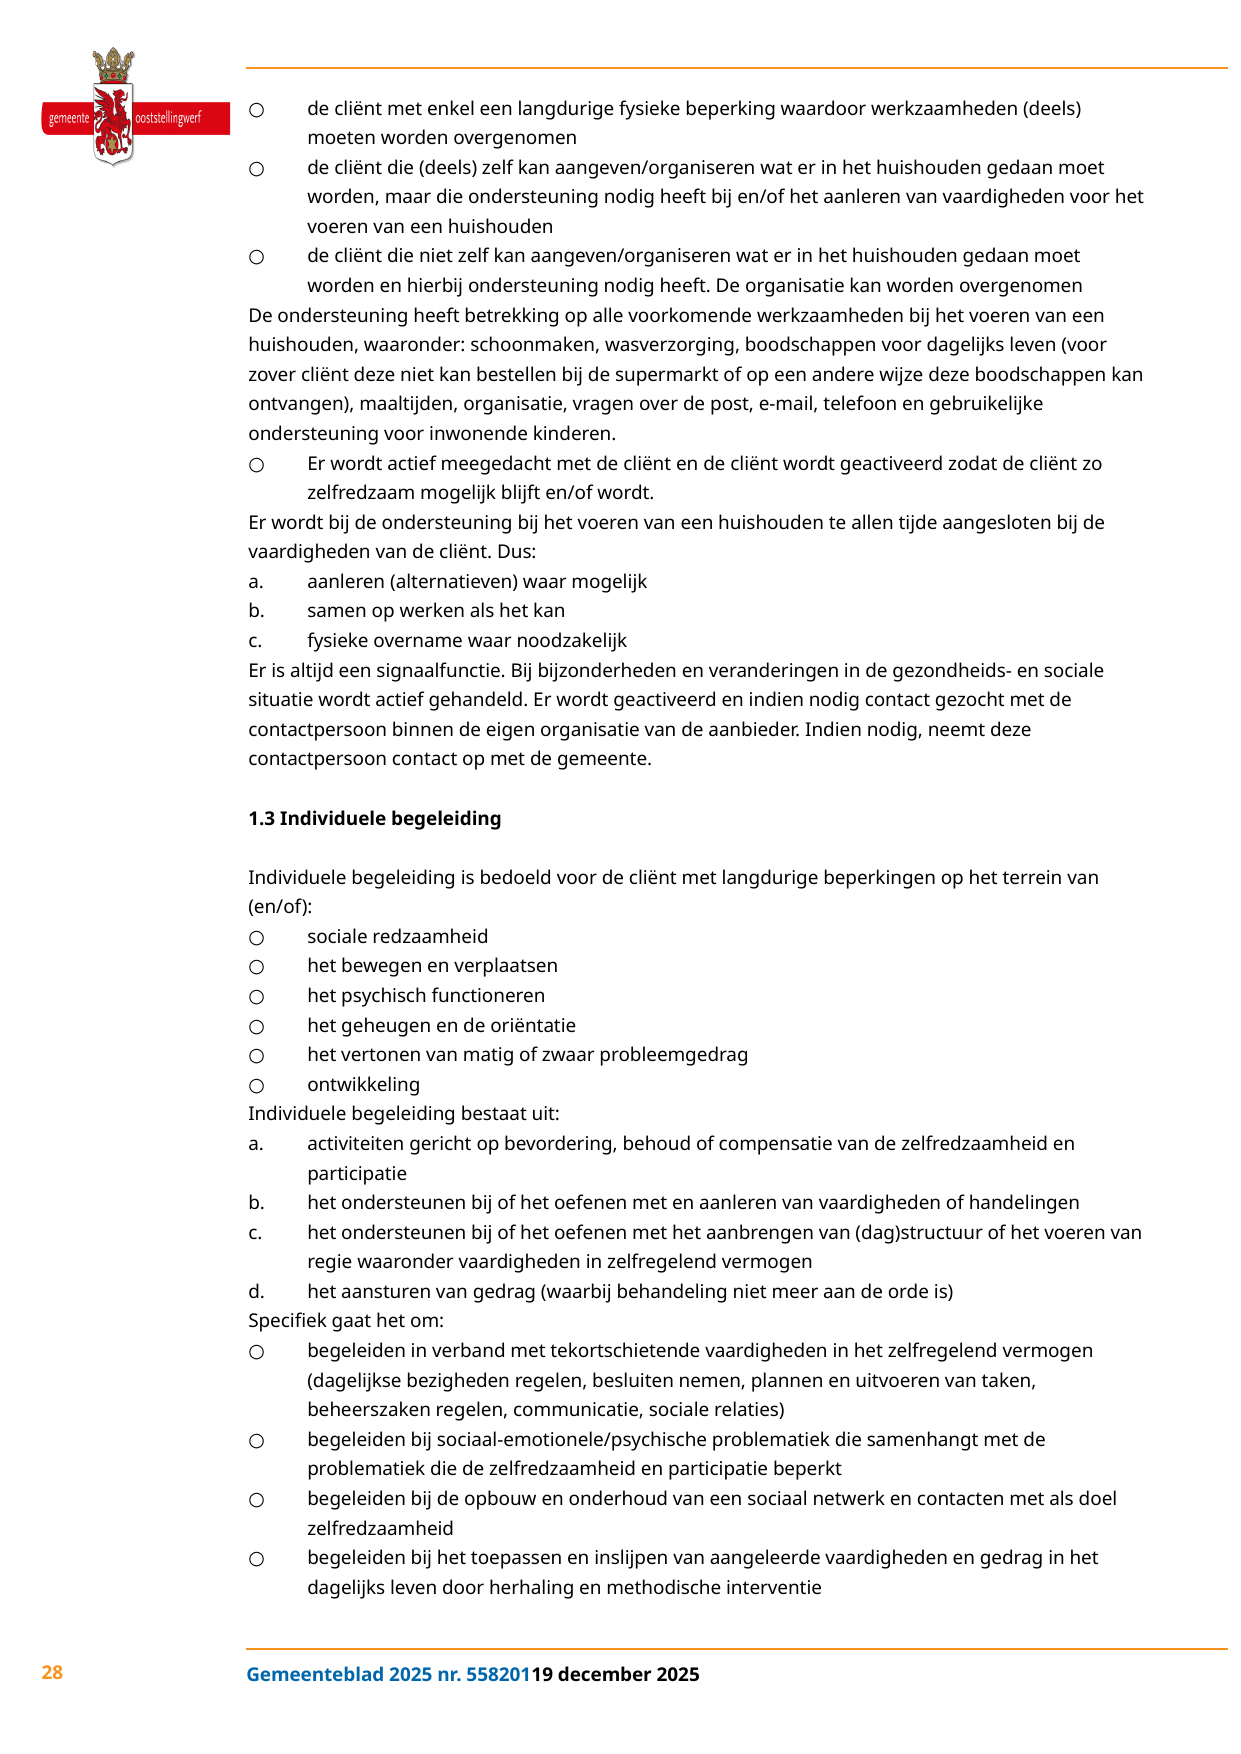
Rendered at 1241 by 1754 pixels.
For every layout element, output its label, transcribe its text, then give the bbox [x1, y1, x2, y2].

text Er wordt bij de ondersteuning bij het voeren van een huishouden te allen tijde aangesloten bij de vaardigheden van de cliënt. Dus: [248, 509, 1152, 564]
list sociale redzaamheid [248, 923, 1152, 949]
list ontwikkeling [248, 1071, 1152, 1097]
text Er is altijd een signaalfunctie. Bij bijzonderheden en veranderingen in de gezondheids- en sociale situatie wordt actief gehandeld. Er wordt geactiveerd en indien nodig contact gezocht met de contactpersoon binnen de eigen organisatie van de aanbieder. Indien nodig, neemt deze contactpersoon contact op met de gemeente. [248, 657, 1152, 771]
text Individuele begeleiding is bedoeld voor de cliënt met langdurige beperkingen op het terrein van (en/of): [248, 864, 1152, 919]
list samen op werken als het kan [248, 598, 1152, 623]
list de cliënt met enkel een langdurige fysieke beperking waardoor werkzaamheden (deels) moeten worden overgenomen [248, 95, 1152, 150]
picture [41, 47, 231, 172]
list het ondersteunen bij of het oefenen met en aanleren van vaardigheden of handelingen [248, 1189, 1152, 1215]
list het geheugen en de oriëntatie [248, 1012, 1152, 1038]
text Specifiek gaat het om: [248, 1308, 1152, 1333]
list de cliënt die niet zelf kan aangeven/organiseren wat er in het huishouden gedaan moet worden en hierbij ondersteuning nodig heeft. De organisatie kan worden overgenomen [248, 243, 1152, 298]
list begeleiden bij sociaal-emotionele/psychische problematiek die samenhangt met de problematiek die de zelfredzaamheid en participatie beperkt [248, 1426, 1152, 1481]
list het aansturen van gedrag (waarbij behandeling niet meer aan de orde is) [248, 1278, 1152, 1304]
text Individuele begeleiding bestaat uit: [248, 1101, 1152, 1126]
list begeleiden in verband met tekortschietende vaardigheden in het zelfregelend vermogen (dagelijkse bezigheden regelen, besluiten nemen, plannen en uitvoeren van taken, beheerszaken regelen, communicatie, sociale relaties) [248, 1337, 1152, 1422]
list de cliënt die (deels) zelf kan aangeven/organiseren wat er in het huishouden gedaan moet worden, maar die ondersteuning nodig heeft bij en/of het aanleren van vaardigheden voor het voeren van een huishouden [248, 154, 1152, 239]
list begeleiden bij de opbouw en onderhoud van een sociaal netwerk en contacten met als doel zelfredzaamheid [248, 1485, 1152, 1541]
list Er wordt actief meegedacht met de cliënt en de cliënt wordt geactiveerd zodat de cliënt zo zelfredzaam mogelijk blijft en/of wordt. [248, 450, 1152, 505]
list het psychisch functioneren [248, 982, 1152, 1008]
list het ondersteunen bij of het oefenen met het aanbrengen van (dag)structuur of het voeren van regie waaronder vaardigheden in zelfregelend vermogen [248, 1219, 1152, 1274]
text 1.3 Individuele begeleiding [248, 805, 1152, 831]
list het vertonen van matig of zwaar probleemgedrag [248, 1041, 1152, 1067]
list begeleiden bij het toepassen en inslijpen van aangeleerde vaardigheden en gedrag in het dagelijks leven door herhaling en methodische interventie [248, 1544, 1152, 1600]
list aanleren (alternatieven) waar mogelijk [248, 568, 1152, 594]
list activiteiten gericht op bevordering, behoud of compensatie van de zelfredzaamheid en participatie [248, 1130, 1152, 1186]
list het bewegen en verplaatsen [248, 953, 1152, 978]
text De ondersteuning heeft betrekking op alle voorkomende werkzaamheden bij het voeren van een huishouden, waaronder: schoonmaken, wasverzorging, boodschappen voor dagelijks leven (voor zover cliënt deze niet kan bestellen bij de supermarkt of op een andere wijze deze boodschappen kan ontvangen), maaltijden, organisatie, vragen over de post, e-mail, telefoon en gebruikelijke ondersteuning voor inwonende kinderen. [248, 302, 1152, 446]
list fysieke overname waar noodzakelijk [248, 627, 1152, 653]
